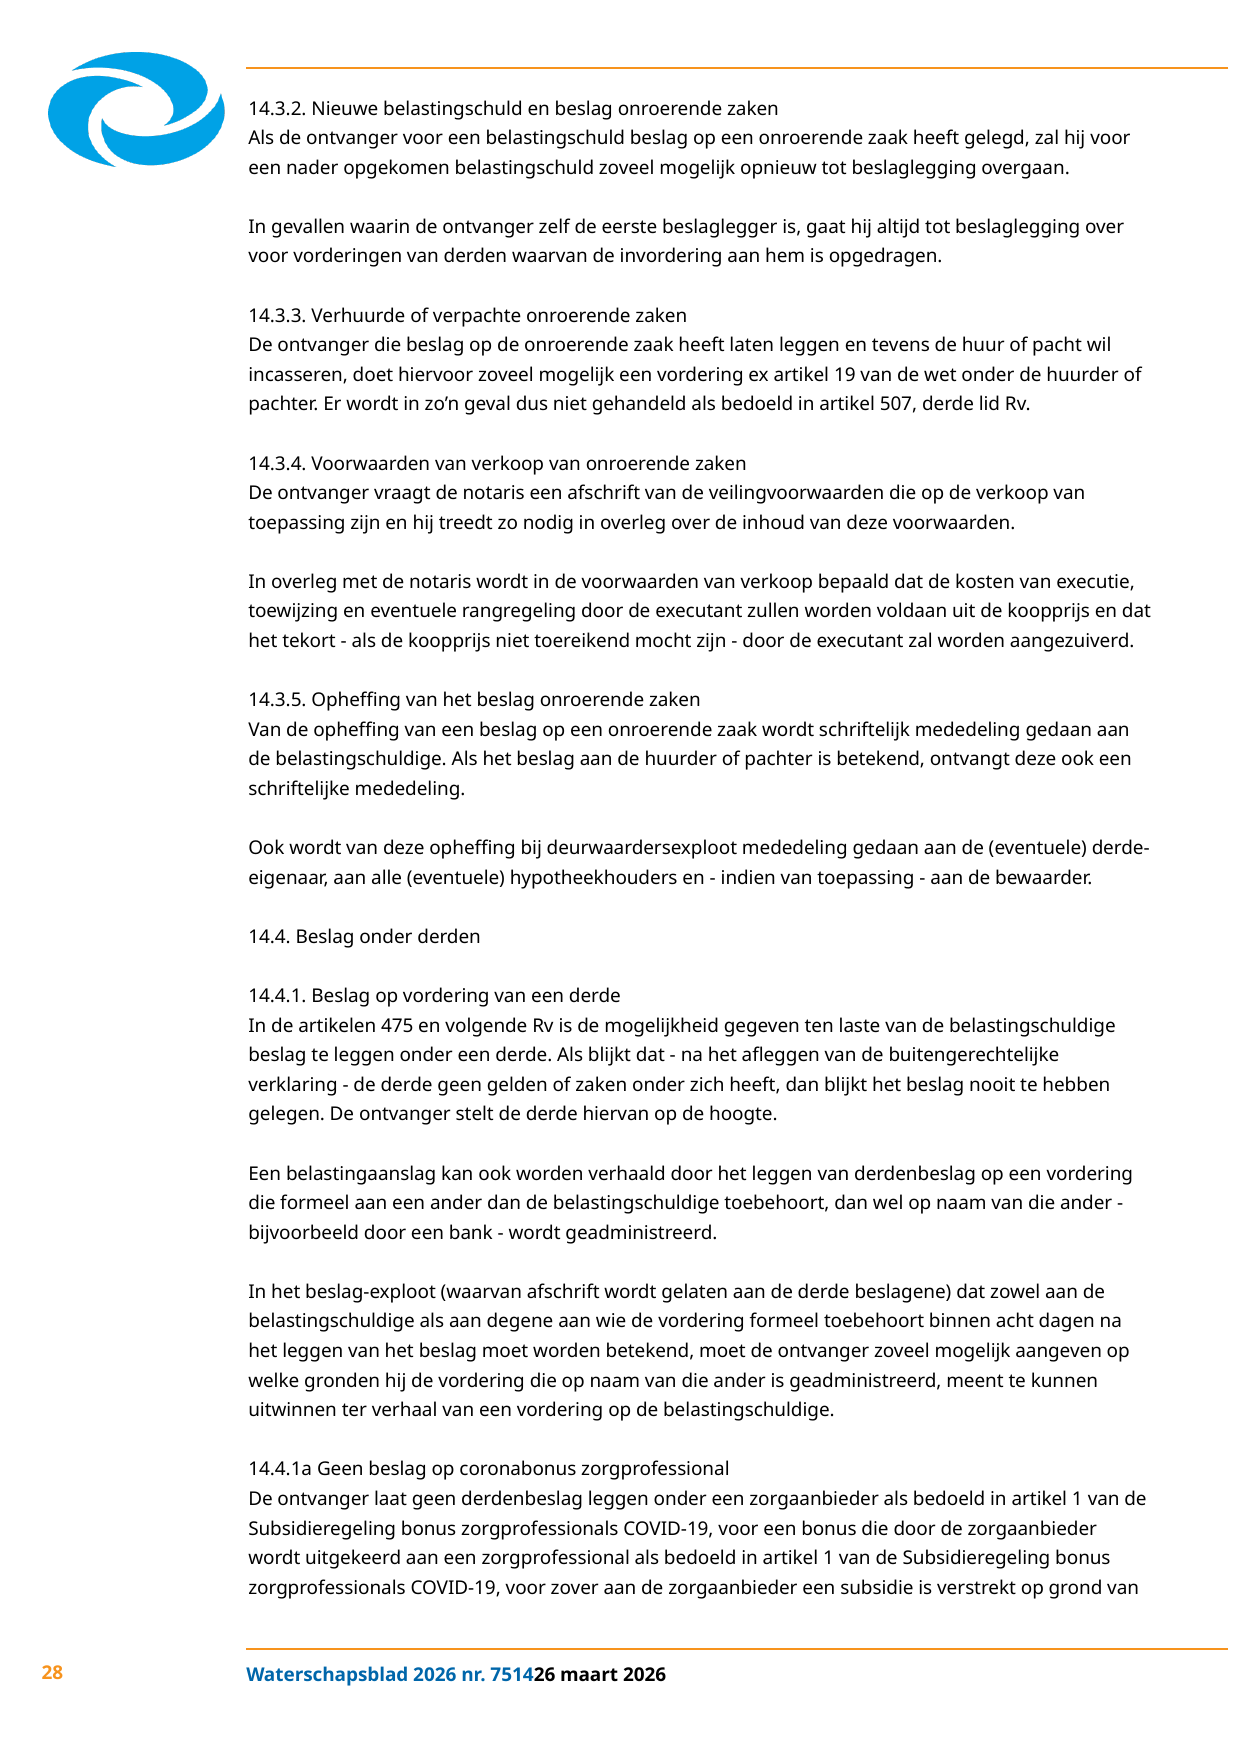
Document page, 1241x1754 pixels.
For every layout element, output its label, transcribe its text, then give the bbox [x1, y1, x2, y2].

text De ontvanger die beslag op de onroerende zaak heeft laten leggen en tevens de huur of pacht wil incasseren, doet hiervoor zoveel mogelijk een vordering ex artikel 19 van de wet onder de huurder of pachter. Er wordt in zo’n geval dus niet gehandeld als bedoeld in artikel 507, derde lid Rv. [248, 331, 1152, 416]
text De ontvanger laat geen derdenbeslag leggen onder een zorgaanbieder als bedoeld in artikel 1 van de Subsidieregeling bonus zorgprofessionals COVID-19, voor een bonus die door de zorgaanbieder wordt uitgekeerd aan een zorgprofessional als bedoeld in artikel 1 van de Subsidieregeling bonus zorgprofessionals COVID-19, voor zover aan de zorgaanbieder een subsidie is verstrekt op grond van [248, 1485, 1152, 1600]
text Ook wordt van deze opheffing bij deurwaardersexploot mededeling gedaan aan de (eventuele) derde-eigenaar, aan alle (eventuele) hypotheekhouders en - indien van toepassing - aan de bewaarder. [248, 834, 1152, 890]
text 14.3.2. Nieuwe belastingschuld en beslag onroerende zaken [248, 95, 1152, 121]
text 14.4.1. Beslag op vordering van een derde [248, 982, 1152, 1008]
text De ontvanger vraagt de notaris een afschrift van de veilingvoorwaarden die op de verkoop van toepassing zijn en hij treedt zo nodig in overleg over de inhoud van deze voorwaarden. [248, 479, 1152, 535]
text Van de opheffing van een beslag op een onroerende zaak wordt schriftelijk mededeling gedaan aan de belastingschuldige. Als het beslag aan de huurder of pachter is betekend, ontvangt deze ook een schriftelijke mededeling. [248, 716, 1152, 801]
text In het beslag-exploot (waarvan afschrift wordt gelaten aan de derde beslagene) dat zowel aan de belastingschuldige als aan degene aan wie de vordering formeel toebehoort binnen acht dagen na het leggen van het beslag moet worden betekend, moet de ontvanger zoveel mogelijk aangeven op welke gronden hij de vordering die op naam van die ander is geadministreerd, meent te kunnen uitwinnen ter verhaal van een vordering op de belastingschuldige. [248, 1278, 1152, 1422]
text 14.3.5. Opheffing van het beslag onroerende zaken [248, 686, 1152, 712]
text In gevallen waarin de ontvanger zelf de eerste beslaglegger is, gaat hij altijd tot beslaglegging over voor vorderingen van derden waarvan de invordering aan hem is opgedragen. [248, 213, 1152, 268]
text In de artikelen 475 en volgende Rv is de mogelijkheid gegeven ten laste van de belastingschuldige beslag te leggen onder een derde. Als blijkt dat - na het afleggen van de buitengerechtelijke verklaring - de derde geen gelden of zaken onder zich heeft, dan blijkt het beslag nooit te hebben gelegen. De ontvanger stelt de derde hiervan op de hoogte. [248, 1012, 1152, 1126]
text In overleg met de notaris wordt in de voorwaarden van verkoop bepaald dat de kosten van executie, toewijzing en eventuele rangregeling door de executant zullen worden voldaan uit de koopprijs en dat het tekort - als de koopprijs niet toereikend mocht zijn - door de executant zal worden aangezuiverd. [248, 568, 1152, 653]
picture [41, 47, 231, 172]
text Als de ontvanger voor een belastingschuld beslag op een onroerende zaak heeft gelegd, zal hij voor een nader opgekomen belastingschuld zoveel mogelijk opnieuw tot beslaglegging overgaan. [248, 124, 1152, 180]
text Een belastingaanslag kan ook worden verhaald door het leggen van derdenbeslag op een vordering die formeel aan een ander dan de belastingschuldige toebehoort, dan wel op naam van die ander - bijvoorbeeld door een bank - wordt geadministreerd. [248, 1160, 1152, 1245]
text 14.3.3. Verhuurde of verpachte onroerende zaken [248, 302, 1152, 328]
text 14.3.4. Voorwaarden van verkoop van onroerende zaken [248, 450, 1152, 476]
text 14.4. Beslag onder derden [248, 923, 1152, 949]
text 14.4.1a Geen beslag op coronabonus zorgprofessional [248, 1456, 1152, 1481]
